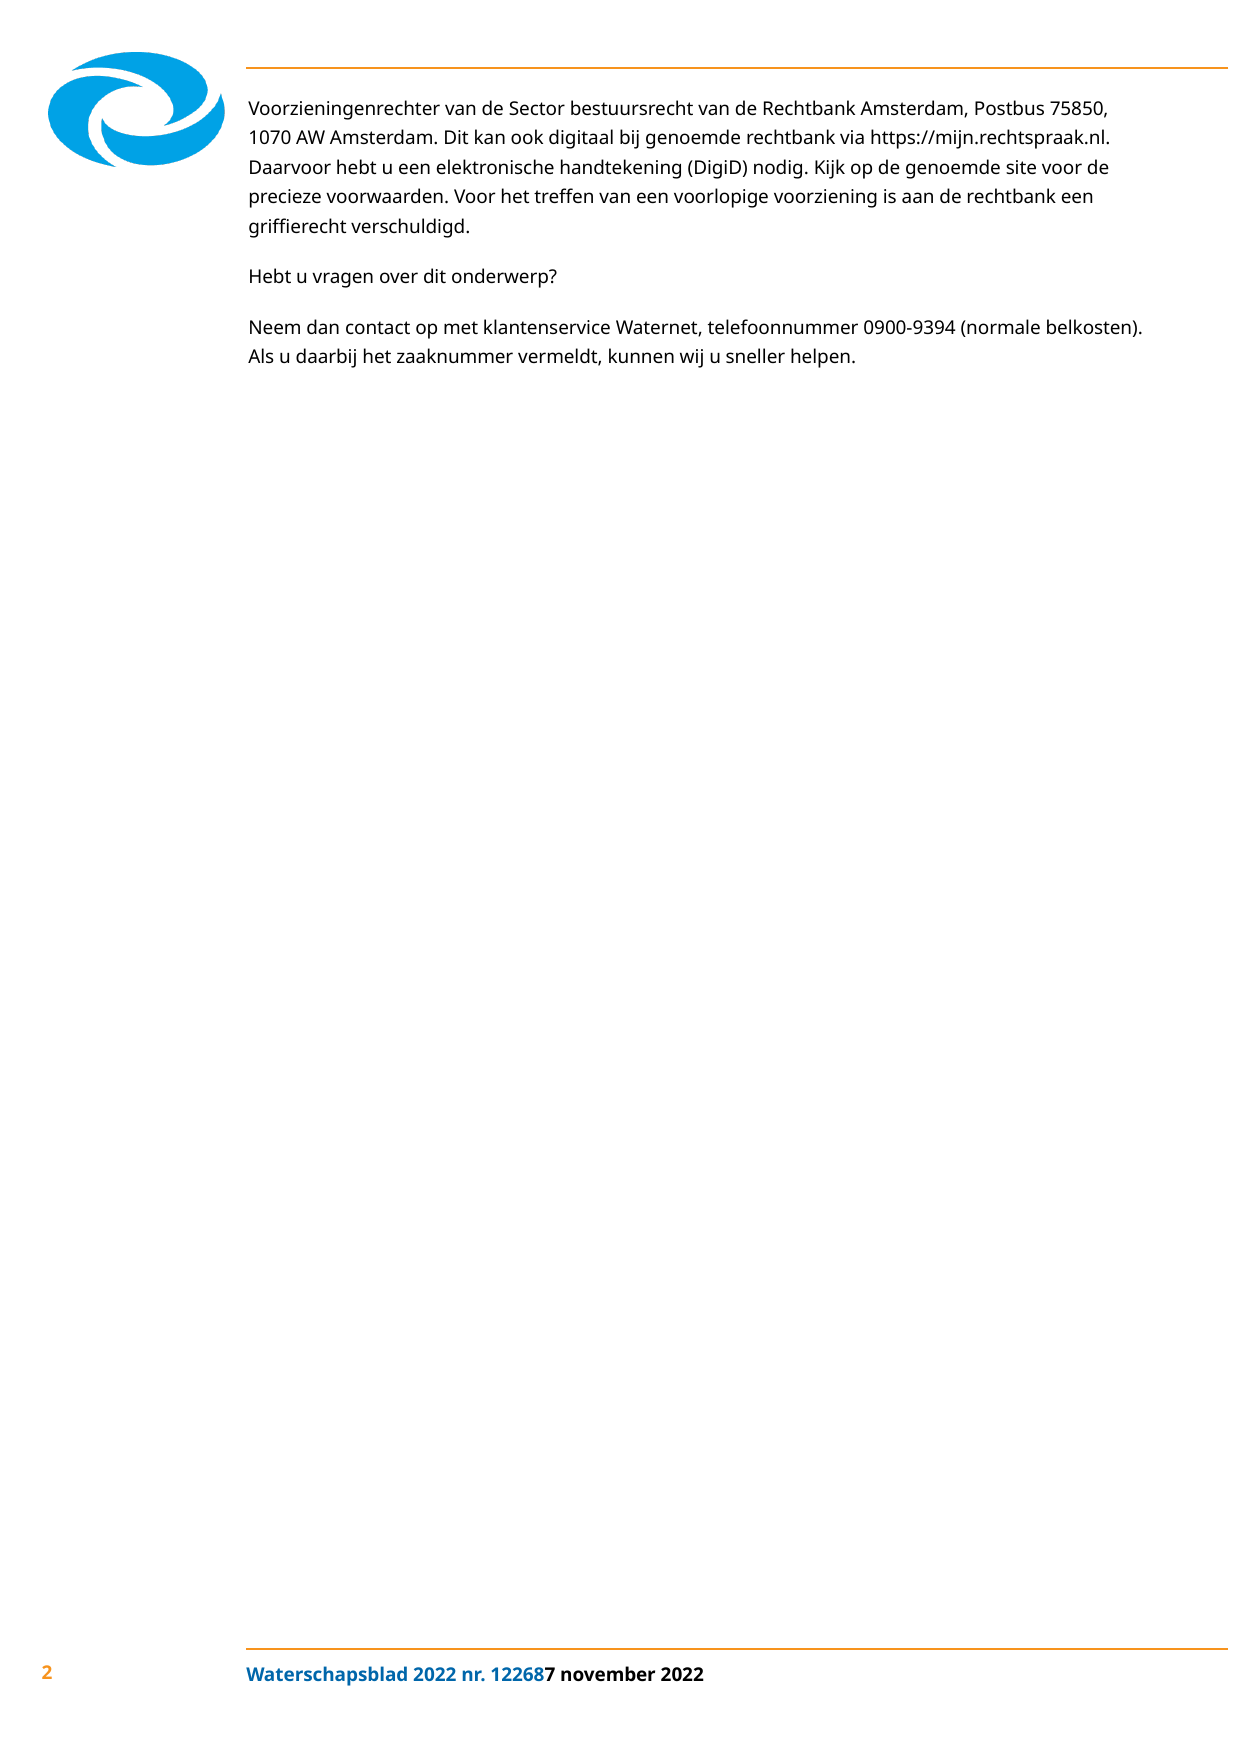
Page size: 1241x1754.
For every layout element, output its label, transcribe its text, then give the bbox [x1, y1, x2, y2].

text Neem dan contact op met klantenservice Waternet, telefoonnummer 0900-9394 (normale belkosten). Als u daarbij het zaaknummer vermeldt, kunnen wij u sneller helpen. [248, 314, 1152, 369]
text Hebt u vragen over dit onderwerp? [248, 263, 1152, 289]
text Voorzieningenrechter van de Sector bestuursrecht van de Rechtbank Amsterdam, Postbus 75850, 1070 AW Amsterdam. Dit kan ook digitaal bij genoemde rechtbank via https://mijn.rechtspraak.nl. Daarvoor hebt u een elektronische handtekening (DigiD) nodig. Kijk op de genoemde site voor de precieze voorwaarden. Voor het treffen van een voorlopige voorziening is aan de rechtbank een griffierecht verschuldigd. [248, 95, 1152, 239]
picture [41, 47, 231, 172]
